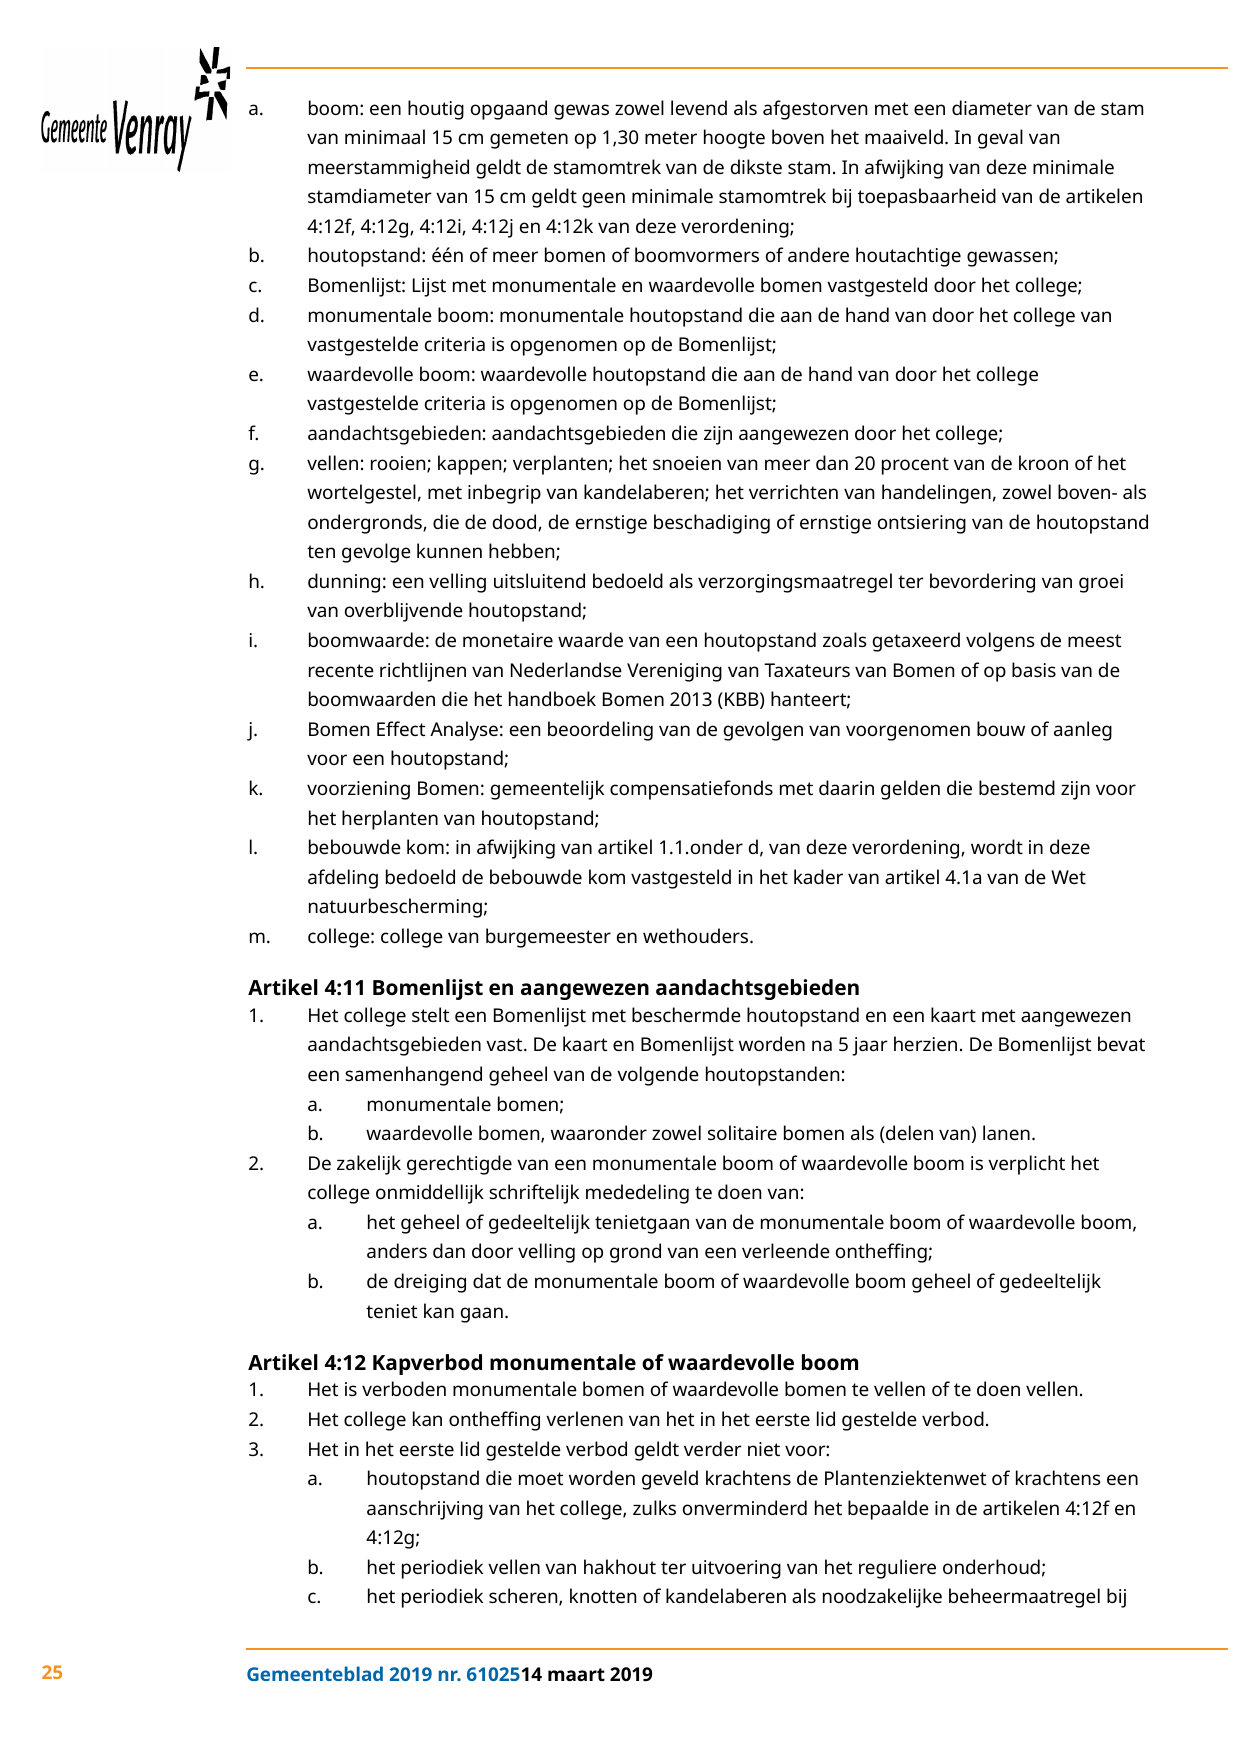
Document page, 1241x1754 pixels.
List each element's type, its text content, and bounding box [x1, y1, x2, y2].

list houtopstand: één of meer bomen of boomvormers of andere houtachtige gewassen; [248, 243, 1152, 268]
list Bomen Effect Analyse: een beoordeling van de gevolgen van voorgenomen bouw of aanleg voor een houtopstand; [248, 716, 1152, 771]
list voorziening Bomen: gemeentelijk compensatiefonds met daarin gelden die bestemd zijn voor het herplanten van houtopstand; [248, 775, 1152, 831]
list waardevolle boom: waardevolle houtopstand die aan de hand van door het college vastgestelde criteria is opgenomen op de Bomenlijst; [248, 361, 1152, 416]
picture [41, 47, 231, 172]
list het geheel of gedeeltelijk tenietgaan van de monumentale boom of waardevolle boom, anders dan door velling op grond van een verleende ontheffing; [307, 1209, 1152, 1264]
text Artikel 4:11 Bomenlijst en aangewezen aandachtsgebieden [248, 973, 1152, 1002]
list Het in het eerste lid gestelde verbod geldt verder niet voor: [248, 1436, 1152, 1462]
list het periodiek vellen van hakhout ter uitvoering van het reguliere onderhoud; [307, 1554, 1152, 1580]
list boomwaarde: de monetaire waarde van een houtopstand zoals getaxeerd volgens de meest recente richtlijnen van Nederlandse Vereniging van Taxateurs van Bomen of op basis van de boomwaarden die het handboek Bomen 2013 (KBB) hanteert; [248, 627, 1152, 712]
list Het college stelt een Bomenlijst met beschermde houtopstand en een kaart met aangewezen aandachtsgebieden vast. De kaart en Bomenlijst worden na 5 jaar herzien. De Bomenlijst bevat een samenhangend geheel van de volgende houtopstanden: [248, 1002, 1152, 1087]
list college: college van burgemeester en wethouders. [248, 923, 1152, 949]
list dunning: een velling uitsluitend bedoeld als verzorgingsmaatregel ter bevordering van groei van overblijvende houtopstand; [248, 568, 1152, 623]
list bebouwde kom: in afwijking van artikel 1.1.onder d, van deze verordening, wordt in deze afdeling bedoeld de bebouwde kom vastgesteld in het kader van artikel 4.1a van de Wet natuurbescherming; [248, 834, 1152, 919]
list aandachtsgebieden: aandachtsgebieden die zijn aangewezen door het college; [248, 420, 1152, 446]
list Het college kan ontheffing verlenen van het in het eerste lid gestelde verbod. [248, 1406, 1152, 1432]
text Artikel 4:12 Kapverbod monumentale of waardevolle boom [248, 1348, 1152, 1377]
list monumentale boom: monumentale houtopstand die aan de hand van door het college van vastgestelde criteria is opgenomen op de Bomenlijst; [248, 302, 1152, 357]
list boom: een houtig opgaand gewas zowel levend als afgestorven met een diameter van de stam van minimaal 15 cm gemeten op 1,30 meter hoogte boven het maaiveld. In geval van meerstammigheid geldt de stamomtrek van de dikste stam. In afwijking van deze minimale stamdiameter van 15 cm geldt geen minimale stamomtrek bij toepasbaarheid van de artikelen 4:12f, 4:12g, 4:12i, 4:12j en 4:12k van deze verordening; [248, 95, 1152, 239]
list vellen: rooien; kappen; verplanten; het snoeien van meer dan 20 procent van de kroon of het wortelgestel, met inbegrip van kandelaberen; het verrichten van handelingen, zowel boven- als ondergronds, die de dood, de ernstige beschadiging of ernstige ontsiering van de houtopstand ten gevolge kunnen hebben; [248, 450, 1152, 564]
list de dreiging dat de monumentale boom of waardevolle boom geheel of gedeeltelijk teniet kan gaan. [307, 1268, 1152, 1323]
list het periodiek scheren, knotten of kandelaberen als noodzakelijke beheermaatregel bij [307, 1584, 1152, 1609]
list De zakelijk gerechtigde van een monumentale boom of waardevolle boom is verplicht het college onmiddellijk schriftelijk mededeling te doen van: [248, 1150, 1152, 1205]
list houtopstand die moet worden geveld krachtens de Plantenziektenwet of krachtens een aanschrijving van het college, zulks onverminderd het bepaalde in de artikelen 4:12f en 4:12g; [307, 1465, 1152, 1550]
list Bomenlijst: Lijst met monumentale en waardevolle bomen vastgesteld door het college; [248, 272, 1152, 298]
list waardevolle bomen, waaronder zowel solitaire bomen als (delen van) lanen. [307, 1120, 1152, 1146]
list monumentale bomen; [307, 1091, 1152, 1116]
list Het is verboden monumentale bomen of waardevolle bomen te vellen of te doen vellen. [248, 1377, 1152, 1402]
